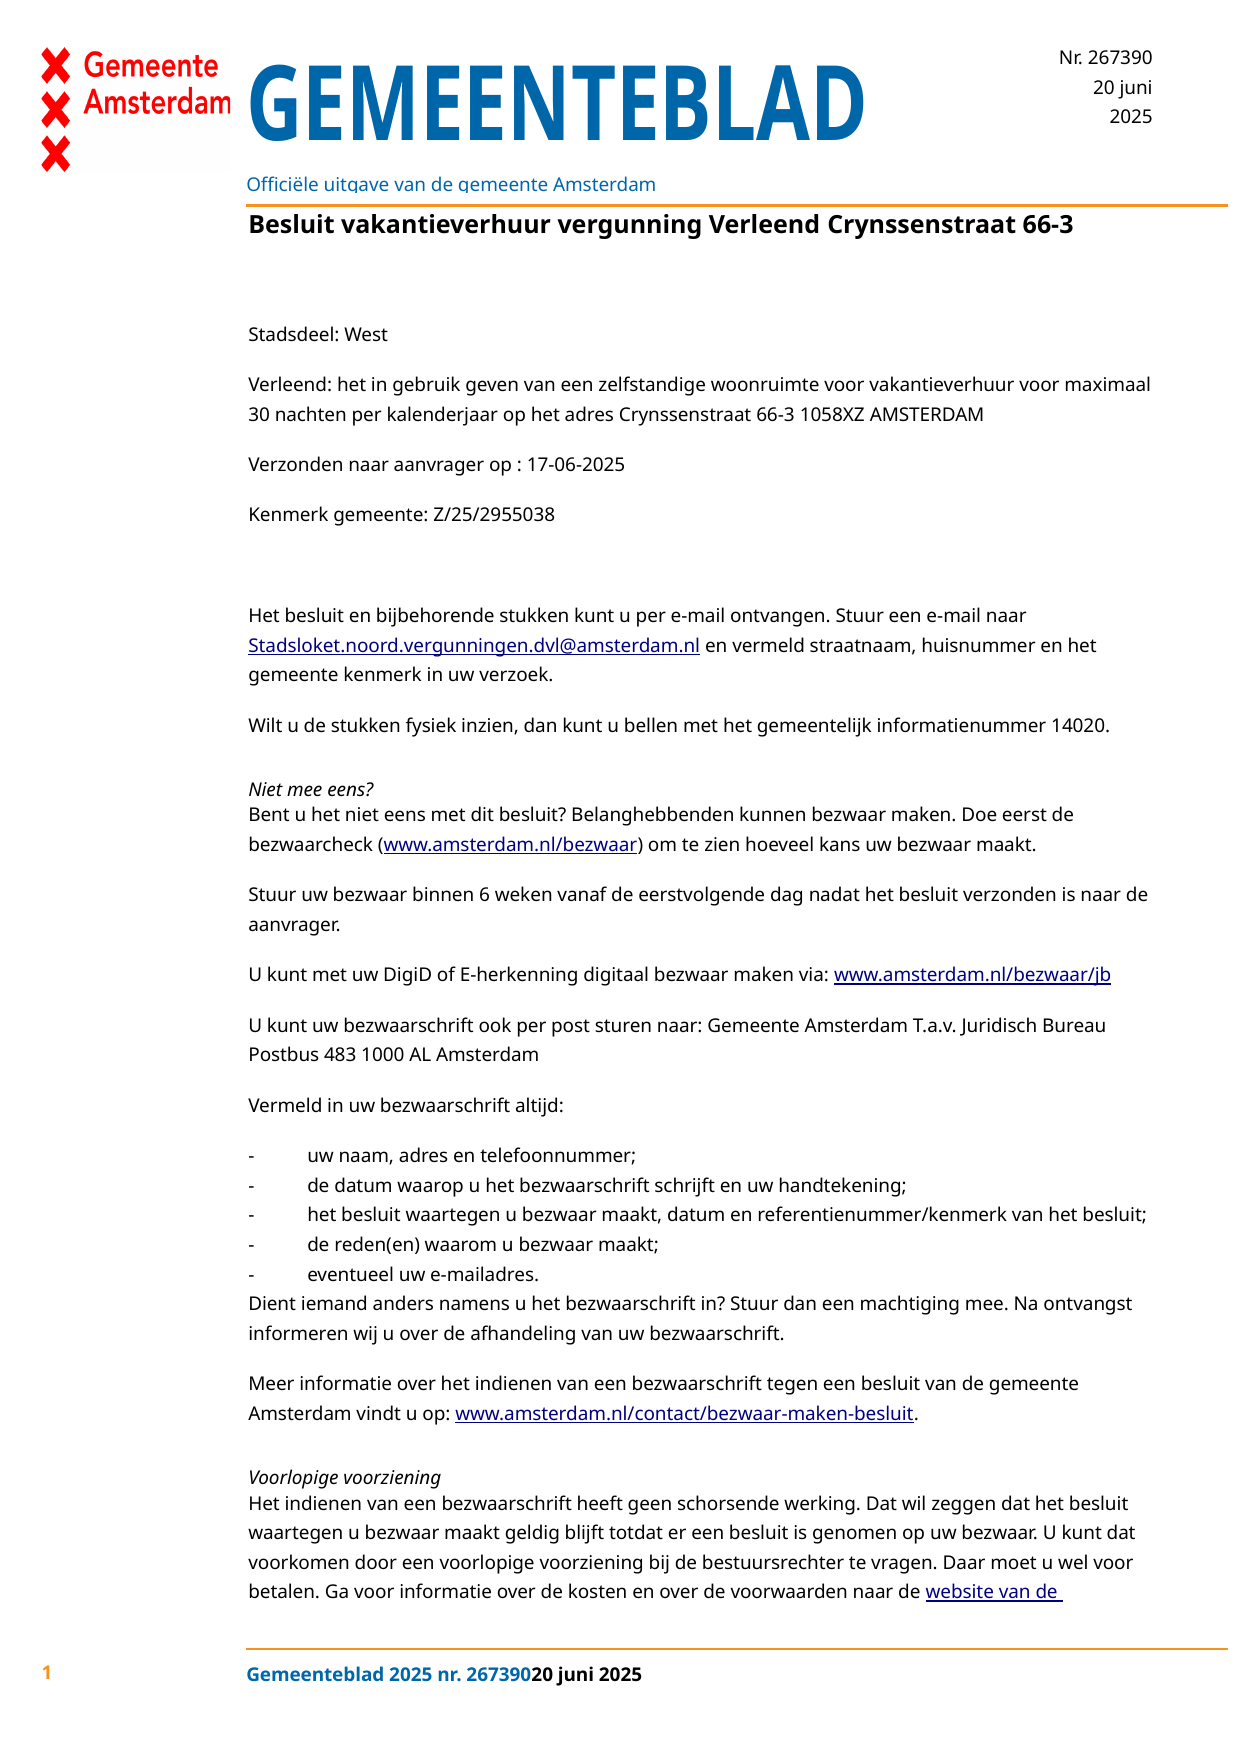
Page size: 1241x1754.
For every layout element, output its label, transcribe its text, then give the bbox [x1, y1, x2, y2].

list het besluit waartegen u bezwaar maakt, datum en referentienummer/kenmerk van het besluit; [248, 1202, 1152, 1227]
text Het indienen van een bezwaarschrift heeft geen schorsende werking. Dat wil zeggen dat het besluit waartegen u bezwaar maakt geldig blijft totdat er een besluit is genomen op uw bezwaar. U kunt dat voorkomen door een voorlopige voorziening bij de bestuursrechter te vragen. Daar moet u wel voor betalen. Ga voor informatie over de kosten en over de voorwaarden naar de website van de [248, 1490, 1152, 1604]
text Stadsdeel: West [248, 321, 1152, 346]
text Niet mee eens? [248, 776, 1152, 802]
list uw naam, adres en telefoonnummer; [248, 1142, 1152, 1168]
list de reden(en) waarom u bezwaar maakt; [248, 1231, 1152, 1257]
text Vermeld in uw bezwaarschrift altijd: [248, 1092, 1152, 1118]
text Dient iemand anders namens u het bezwaarschrift in? Stuur dan een machtiging mee. Na ontvangst informeren wij u over de afhandeling van uw bezwaarschrift. [248, 1290, 1152, 1346]
text U kunt met uw DigiD of E-herkenning digitaal bezwaar maken via: www.amsterdam.nl/bezwaar/jb [248, 962, 1152, 987]
text Verzonden naar aanvrager op : 17-06-2025 [248, 451, 1152, 477]
text Meer informatie over het indienen van een bezwaarschrift tegen een besluit van de gemeente Amsterdam vindt u op: www.amsterdam.nl/contact/bezwaar-maken-besluit. [248, 1370, 1152, 1426]
text Wilt u de stukken fysiek inzien, dan kunt u bellen met het gemeentelijk informatienummer 14020. [248, 712, 1152, 738]
text Stuur uw bezwaar binnen 6 weken vanaf de eerstvolgende dag nadat het besluit verzonden is naar de aanvrager. [248, 882, 1152, 937]
text U kunt uw bezwaarschrift ook per post sturen naar: Gemeente Amsterdam T.a.v. Juridisch Bureau Postbus 483 1000 AL Amsterdam [248, 1012, 1152, 1067]
text Het besluit en bijbehorende stukken kunt u per e-mail ontvangen. Stuur een e-mail naar Stadsloket.noord.vergunningen.dvl@amsterdam.nl en vermeld straatnaam, huisnummer en het gemeente kenmerk in uw verzoek. [248, 602, 1152, 687]
text Voorlopige voorziening [248, 1464, 1152, 1490]
text Verleend: het in gebruik geven van een zelfstandige woonruimte voor vakantieverhuur voor maximaal 30 nachten per kalenderjaar op het adres Crynssenstraat 66-3 1058XZ AMSTERDAM [248, 371, 1152, 426]
text Besluit vakantieverhuur vergunning Verleend Crynssenstraat 66-3 [248, 207, 1152, 241]
picture [41, 47, 231, 172]
text Bent u het niet eens met dit besluit? Belanghebbenden kunnen bezwaar maken. Doe eerst de bezwaarcheck (www.amsterdam.nl/bezwaar) om te zien hoeveel kans uw bezwaar maakt. [248, 802, 1152, 857]
text Kenmerk gemeente: Z/25/2955038 [248, 502, 1152, 527]
list de datum waarop u het bezwaarschrift schrijft en uw handtekening; [248, 1172, 1152, 1198]
list eventueel uw e-mailadres. [248, 1261, 1152, 1287]
